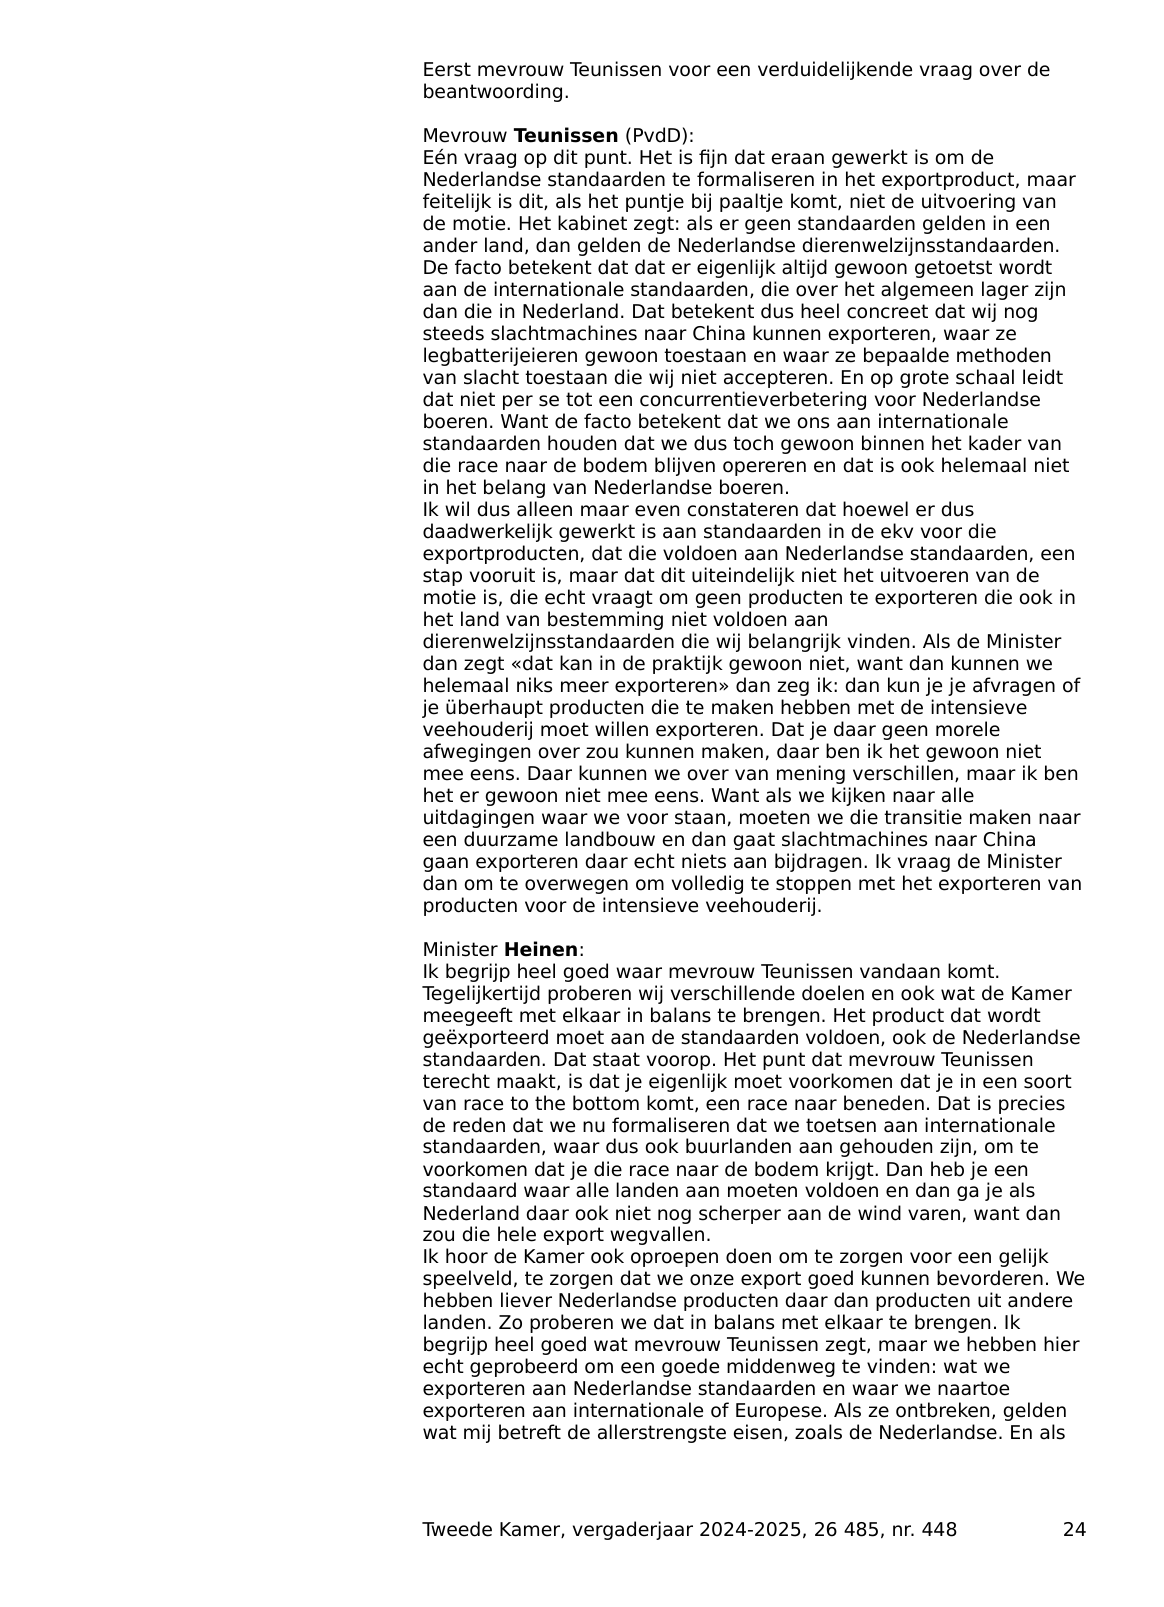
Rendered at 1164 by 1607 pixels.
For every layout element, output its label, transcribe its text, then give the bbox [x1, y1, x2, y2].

text Eén vraag op dit punt. Het is fijn dat eraan gewerkt is om de Nederlandse standaarden te formaliseren in het exportproduct, maar feitelijk is dit, als het puntje bij paaltje komt, niet de uitvoering van de motie. Het kabinet zegt: als er geen standaarden gelden in een ander land, dan gelden de Nederlandse dierenwelzijnsstandaarden. De facto betekent dat dat er eigenlijk altijd gewoon getoetst wordt aan de internationale standaarden, die over het algemeen lager zijn dan die in Nederland. Dat betekent dus heel concreet dat wij nog steeds slachtmachines naar China kunnen exporteren, waar ze legbatterijeieren gewoon toestaan en waar ze bepaalde methoden van slacht toestaan die wij niet accepteren. En op grote schaal leidt dat niet per se tot een concurrentieverbetering voor Nederlandse boeren. Want de facto betekent dat we ons aan internationale standaarden houden dat we dus toch gewoon binnen het kader van die race naar de bodem blijven opereren en dat is ook helemaal niet in het belang van Nederlandse boeren. [422, 147, 1087, 499]
text Ik wil dus alleen maar even constateren dat hoewel er dus daadwerkelijk gewerkt is aan standaarden in de ekv voor die exportproducten, dat die voldoen aan Nederlandse standaarden, een stap vooruit is, maar dat dit uiteindelijk niet het uitvoeren van de motie is, die echt vraagt om geen producten te exporteren die ook in het land van bestemming niet voldoen aan dierenwelzijnsstandaarden die wij belangrijk vinden. Als de Minister dan zegt «dat kan in de praktijk gewoon niet, want dan kunnen we helemaal niks meer exporteren» dan zeg ik: dan kun je je afvragen of je überhaupt producten die te maken hebben met de intensieve veehouderij moet willen exporteren. Dat je daar geen morele afwegingen over zou kunnen maken, daar ben ik het gewoon niet mee eens. Daar kunnen we over van mening verschillen, maar ik ben het er gewoon niet mee eens. Want als we kijken naar alle uitdagingen waar we voor staan, moeten we die transitie maken naar een duurzame landbouw en dan gaat slachtmachines naar China gaan exporteren daar echt niets aan bijdragen. Ik vraag de Minister dan om te overwegen om volledig te stoppen met het exporteren van producten voor de intensieve veehouderij. [422, 499, 1087, 916]
text Ik hoor de Kamer ook oproepen doen om te zorgen voor een gelijk speelveld, te zorgen dat we onze export goed kunnen bevorderen. We hebben liever Nederlandse producten daar dan producten uit andere landen. Zo proberen we dat in balans met elkaar te brengen. Ik begrijp heel goed wat mevrouw Teunissen zegt, maar we hebben hier echt geprobeerd om een goede middenweg te vinden: wat we exporteren aan Nederlandse standaarden en waar we naartoe exporteren aan internationale of Europese. Als ze ontbreken, gelden wat mij betreft de allerstrengste eisen, zoals de Nederlandse. En als [422, 1246, 1087, 1444]
text Minister Heinen: [422, 939, 1087, 961]
text Mevrouw Teunissen (PvdD): [422, 125, 1087, 147]
text Eerst mevrouw Teunissen voor een verduidelijkende vraag over de beantwoording. [422, 59, 1087, 103]
text Ik begrijp heel goed waar mevrouw Teunissen vandaan komt. Tegelijkertijd proberen wij verschillende doelen en ook wat de Kamer meegeeft met elkaar in balans te brengen. Het product dat wordt geëxporteerd moet aan de standaarden voldoen, ook de Nederlandse standaarden. Dat staat voorop. Het punt dat mevrouw Teunissen terecht maakt, is dat je eigenlijk moet voorkomen dat je in een soort van race to the bottom komt, een race naar beneden. Dat is precies de reden dat we nu formaliseren dat we toetsen aan internationale standaarden, waar dus ook buurlanden aan gehouden zijn, om te voorkomen dat je die race naar de bodem krijgt. Dan heb je een standaard waar alle landen aan moeten voldoen en dan ga je als Nederland daar ook niet nog scherper aan de wind varen, want dan zou die hele export wegvallen. [422, 961, 1087, 1246]
